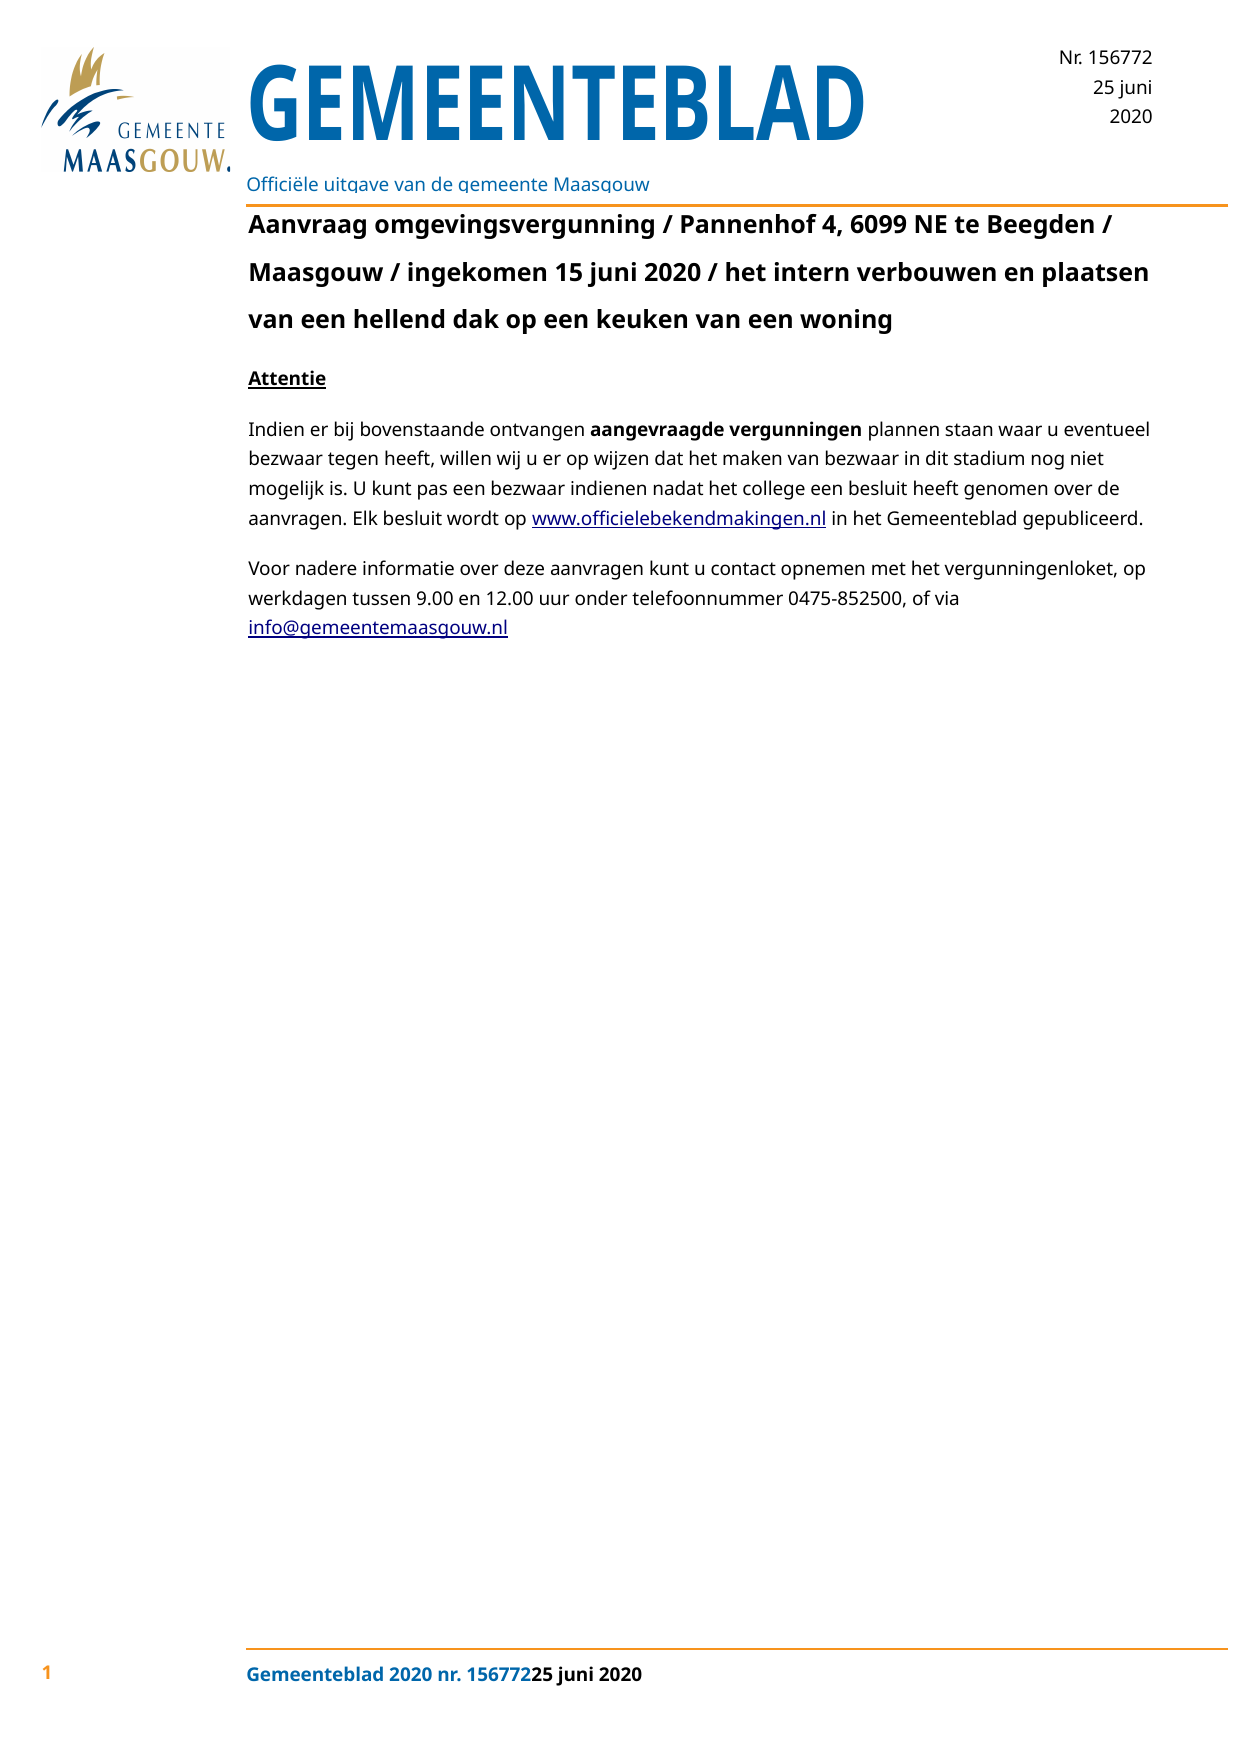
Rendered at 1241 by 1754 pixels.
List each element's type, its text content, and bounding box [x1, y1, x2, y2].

text Aanvraag omgevingsvergunning / Pannenhof 4, 6099 NE te Beegden / Maasgouw / ingekomen 15 juni 2020 / het intern verbouwen en plaatsen van een hellend dak op een keuken van een woning [248, 207, 1152, 336]
text Voor nadere informatie over deze aanvragen kunt u contact opnemen met het vergunningenloket, op werkdagen tussen 9.00 en 12.00 uur onder telefoonnummer 0475-852500, of via info@gemeentemaasgouw.nl [248, 555, 1152, 640]
text Attentie [248, 366, 1152, 391]
text Indien er bij bovenstaande ontvangen aangevraagde vergunningen plannen staan waar u eventueel bezwaar tegen heeft, willen wij u er op wijzen dat het maken van bezwaar in dit stadium nog niet mogelijk is. U kunt pas een bezwaar indienen nadat het college een besluit heeft genomen over de aanvragen. Elk besluit wordt op www.officielebekendmakingen.nl in het Gemeenteblad gepubliceerd. [248, 416, 1152, 530]
picture [41, 47, 231, 172]
